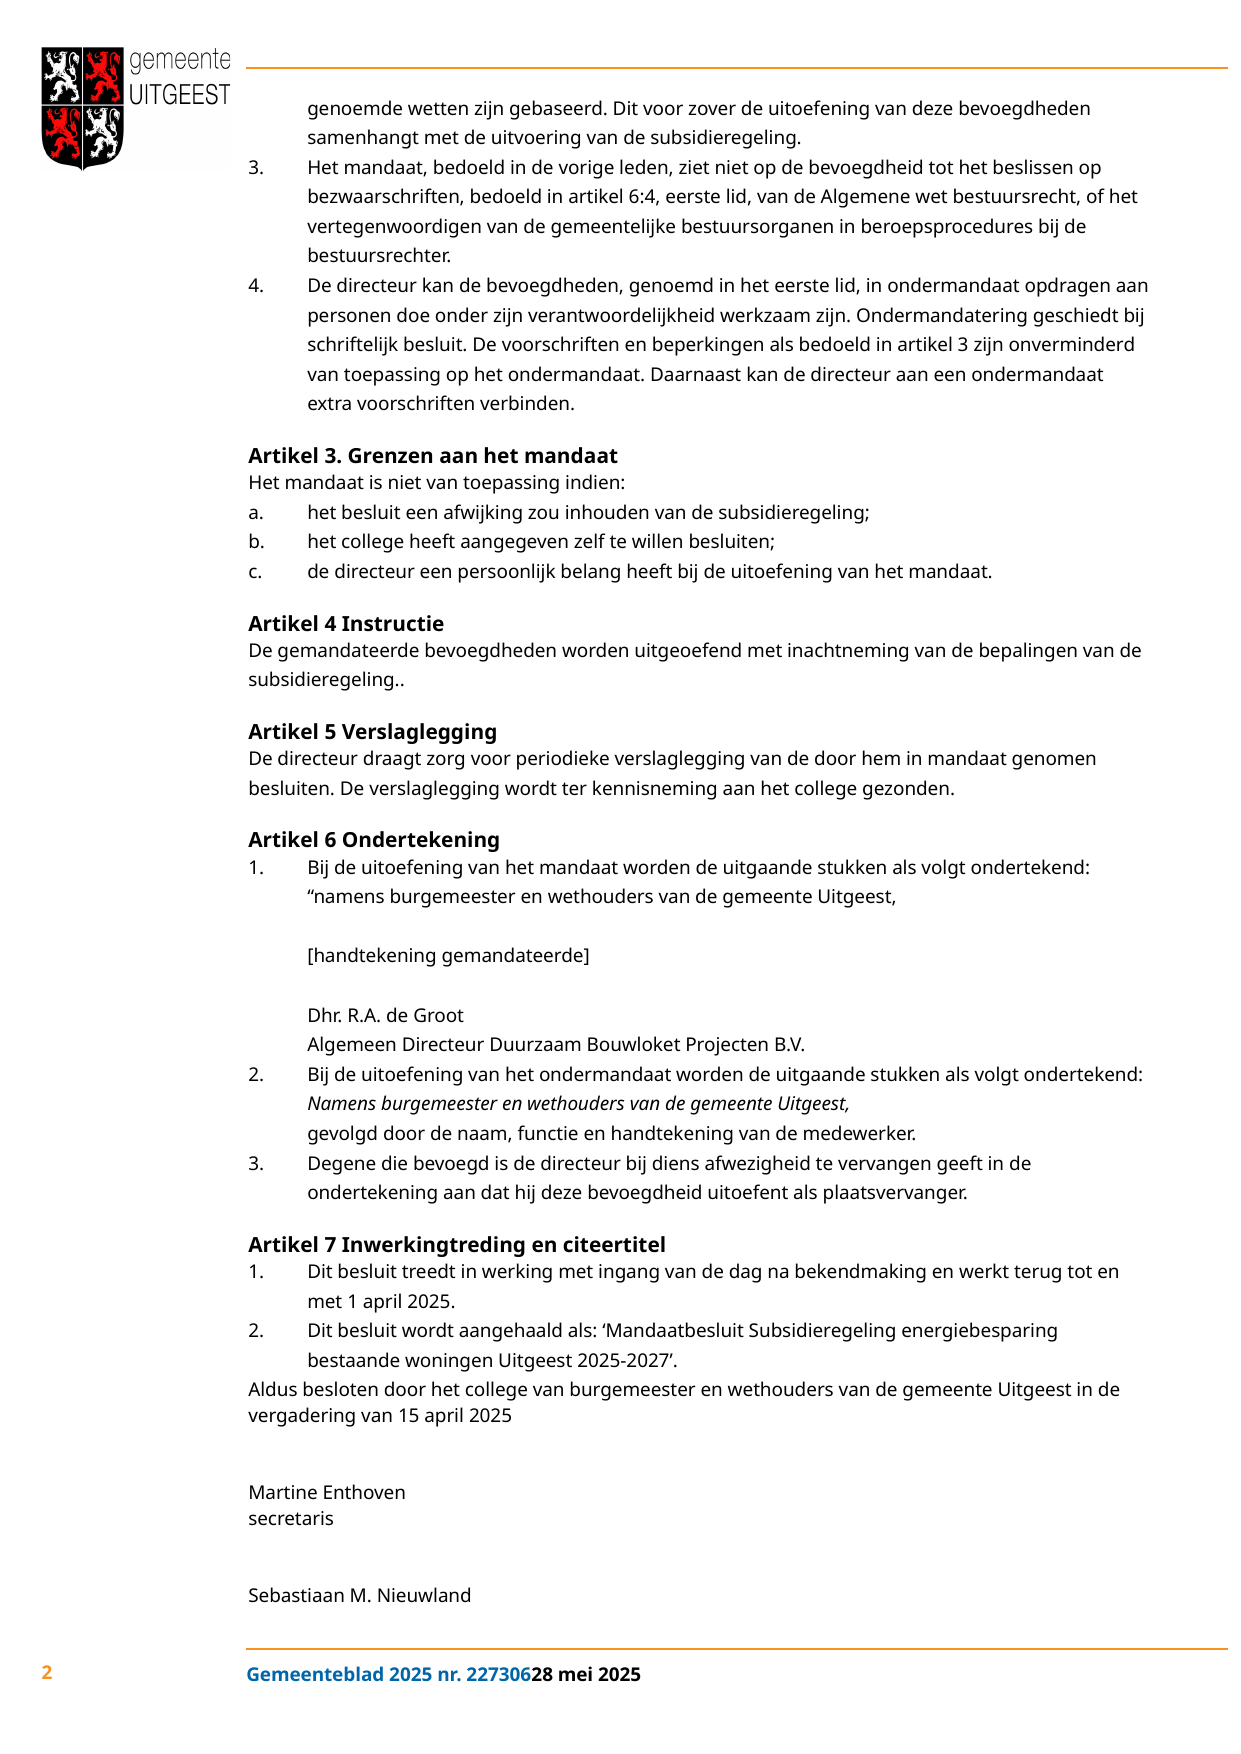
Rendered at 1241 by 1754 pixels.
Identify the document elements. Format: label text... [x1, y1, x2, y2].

list Degene die bevoegd is de directeur bij diens afwezigheid te vervangen geeft in de ondertekening aan dat hij deze bevoegdheid uitoefent als plaatsvervanger. [248, 1150, 1152, 1205]
list het besluit een afwijking zou inhouden van de subsidieregeling; [248, 499, 1152, 525]
text secretaris [248, 1505, 1152, 1531]
text Het mandaat is niet van toepassing indien: [248, 469, 1152, 495]
list Namens burgemeester en wethouders van de gemeente Uitgeest, [248, 1091, 1152, 1116]
list Dit besluit treedt in werking met ingang van de dag na bekendmaking en werkt terug tot en met 1 april 2025. [248, 1258, 1152, 1313]
text Sebastiaan M. Nieuwland [248, 1582, 1152, 1608]
list “namens burgemeester en wethouders van de gemeente Uitgeest, [248, 883, 1152, 909]
list Algemeen Directeur Duurzaam Bouwloket Projecten B.V. [248, 1031, 1152, 1057]
text De gemandateerde bevoegdheden worden uitgeoefend met inachtneming van de bepalingen van de subsidieregeling.. [248, 637, 1152, 692]
text Aldus besloten door het college van burgemeester en wethouders van de gemeente Uitgeest in de vergadering van 15 april 2025 [248, 1377, 1152, 1428]
list Dit besluit wordt aangehaald als: ‘Mandaatbesluit Subsidieregeling energiebesparing bestaande woningen Uitgeest 2025-2027’. [248, 1317, 1152, 1373]
list het college heeft aangegeven zelf te willen besluiten; [248, 529, 1152, 554]
list Bij de uitoefening van het mandaat worden de uitgaande stukken als volgt ondertekend: [248, 854, 1152, 880]
text Artikel 4 Instructie [248, 609, 1152, 637]
text Artikel 6 Ondertekening [248, 826, 1152, 854]
list genoemde wetten zijn gebaseerd. Dit voor zover de uitoefening van deze bevoegdheden samenhangt met de uitvoering van de subsidieregeling. [248, 95, 1152, 150]
list gevolgd door de naam, functie en handtekening van de medewerker. [248, 1120, 1152, 1146]
text De directeur draagt zorg voor periodieke verslaglegging van de door hem in mandaat genomen besluiten. De verslaglegging wordt ter kennisneming aan het college gezonden. [248, 746, 1152, 801]
list de directeur een persoonlijk belang heeft bij de uitoefening van het mandaat. [248, 558, 1152, 584]
list De directeur kan de bevoegdheden, genoemd in het eerste lid, in ondermandaat opdragen aan personen doe onder zijn verantwoordelijkheid werkzaam zijn. Ondermandatering geschiedt bij schriftelijk besluit. De voorschriften en beperkingen als bedoeld in artikel 3 zijn onverminderd van toepassing op het ondermandaat. Daarnaast kan de directeur aan een ondermandaat extra voorschriften verbinden. [248, 272, 1152, 416]
text Artikel 5 Verslaglegging [248, 717, 1152, 746]
list [handtekening gemandateerde] [248, 943, 1152, 968]
text Martine Enthoven [248, 1479, 1152, 1505]
list Het mandaat, bedoeld in de vorige leden, ziet niet op de bevoegdheid tot het beslissen op bezwaarschriften, bedoeld in artikel 6:4, eerste lid, van de Algemene wet bestuursrecht, of het vertegenwoordigen van de gemeentelijke bestuursorganen in beroepsprocedures bij de bestuursrechter. [248, 154, 1152, 268]
text Artikel 7 Inwerkingtreding en citeertitel [248, 1230, 1152, 1258]
text Artikel 3. Grenzen aan het mandaat [248, 441, 1152, 469]
list Dhr. R.A. de Groot [248, 1002, 1152, 1028]
list Bij de uitoefening van het ondermandaat worden de uitgaande stukken als volgt ondertekend: [248, 1061, 1152, 1087]
picture [41, 47, 231, 172]
